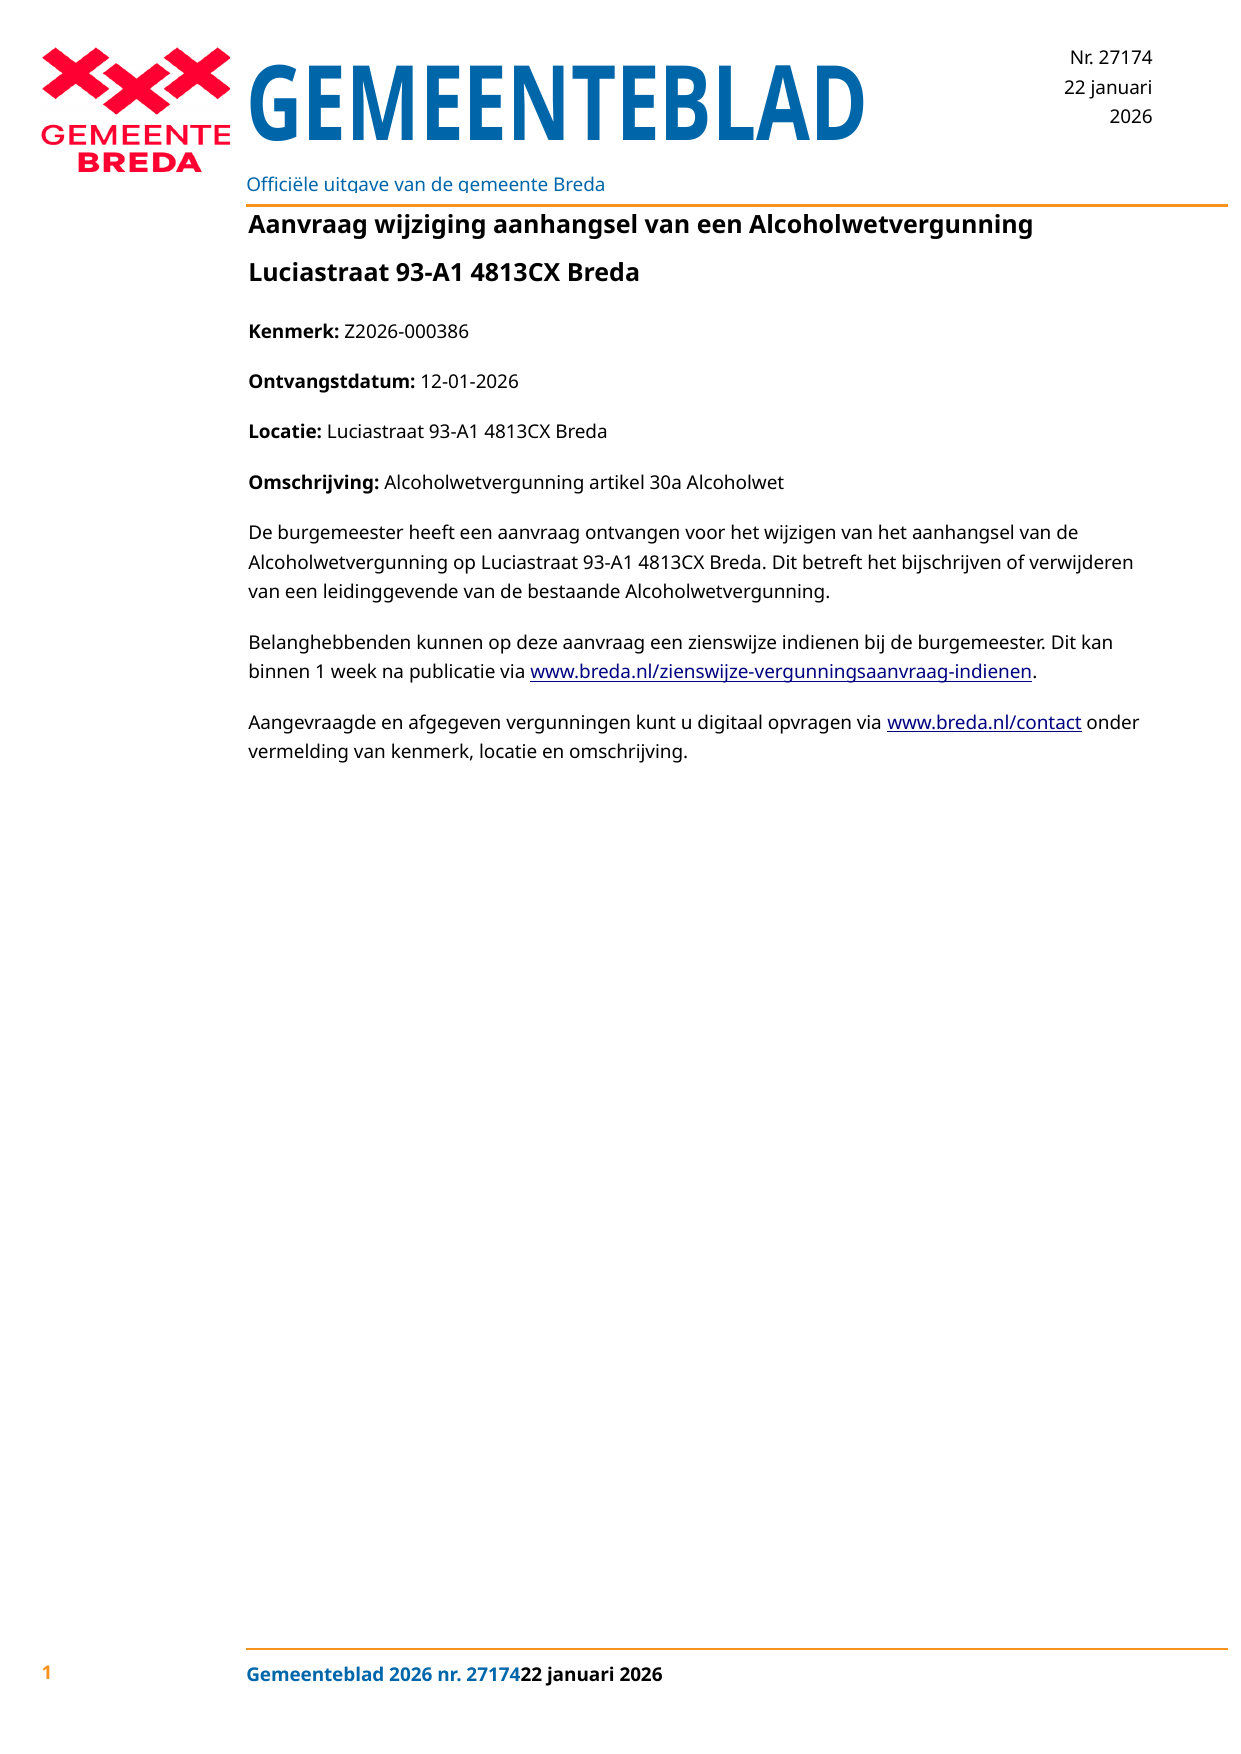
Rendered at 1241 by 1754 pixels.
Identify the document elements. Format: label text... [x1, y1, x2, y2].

text Aangevraagde en afgegeven vergunningen kunt u digitaal opvragen via www.breda.nl/contact onder vermelding van kenmerk, locatie en omschrijving. [248, 709, 1152, 764]
text Ontvangstdatum: 12-01-2026 [248, 368, 1152, 394]
text Omschrijving: Alcoholwetvergunning artikel 30a Alcoholwet [248, 469, 1152, 495]
text Kenmerk: Z2026-000386 [248, 318, 1152, 344]
text De burgemeester heeft een aanvraag ontvangen voor het wijzigen van het aanhangsel van de Alcoholwetvergunning op Luciastraat 93-A1 4813CX Breda. Dit betreft het bijschrijven of verwijderen van een leidinggevende van de bestaande Alcoholwetvergunning. [248, 519, 1152, 604]
text Aanvraag wijziging aanhangsel van een Alcoholwetvergunning Luciastraat 93-A1 4813CX Breda [248, 207, 1152, 288]
picture [41, 47, 231, 172]
text Belanghebbenden kunnen op deze aanvraag een zienswijze indienen bij de burgemeester. Dit kan binnen 1 week na publicatie via www.breda.nl/zienswijze-vergunningsaanvraag-indienen. [248, 629, 1152, 684]
text Locatie: Luciastraat 93-A1 4813CX Breda [248, 419, 1152, 444]
